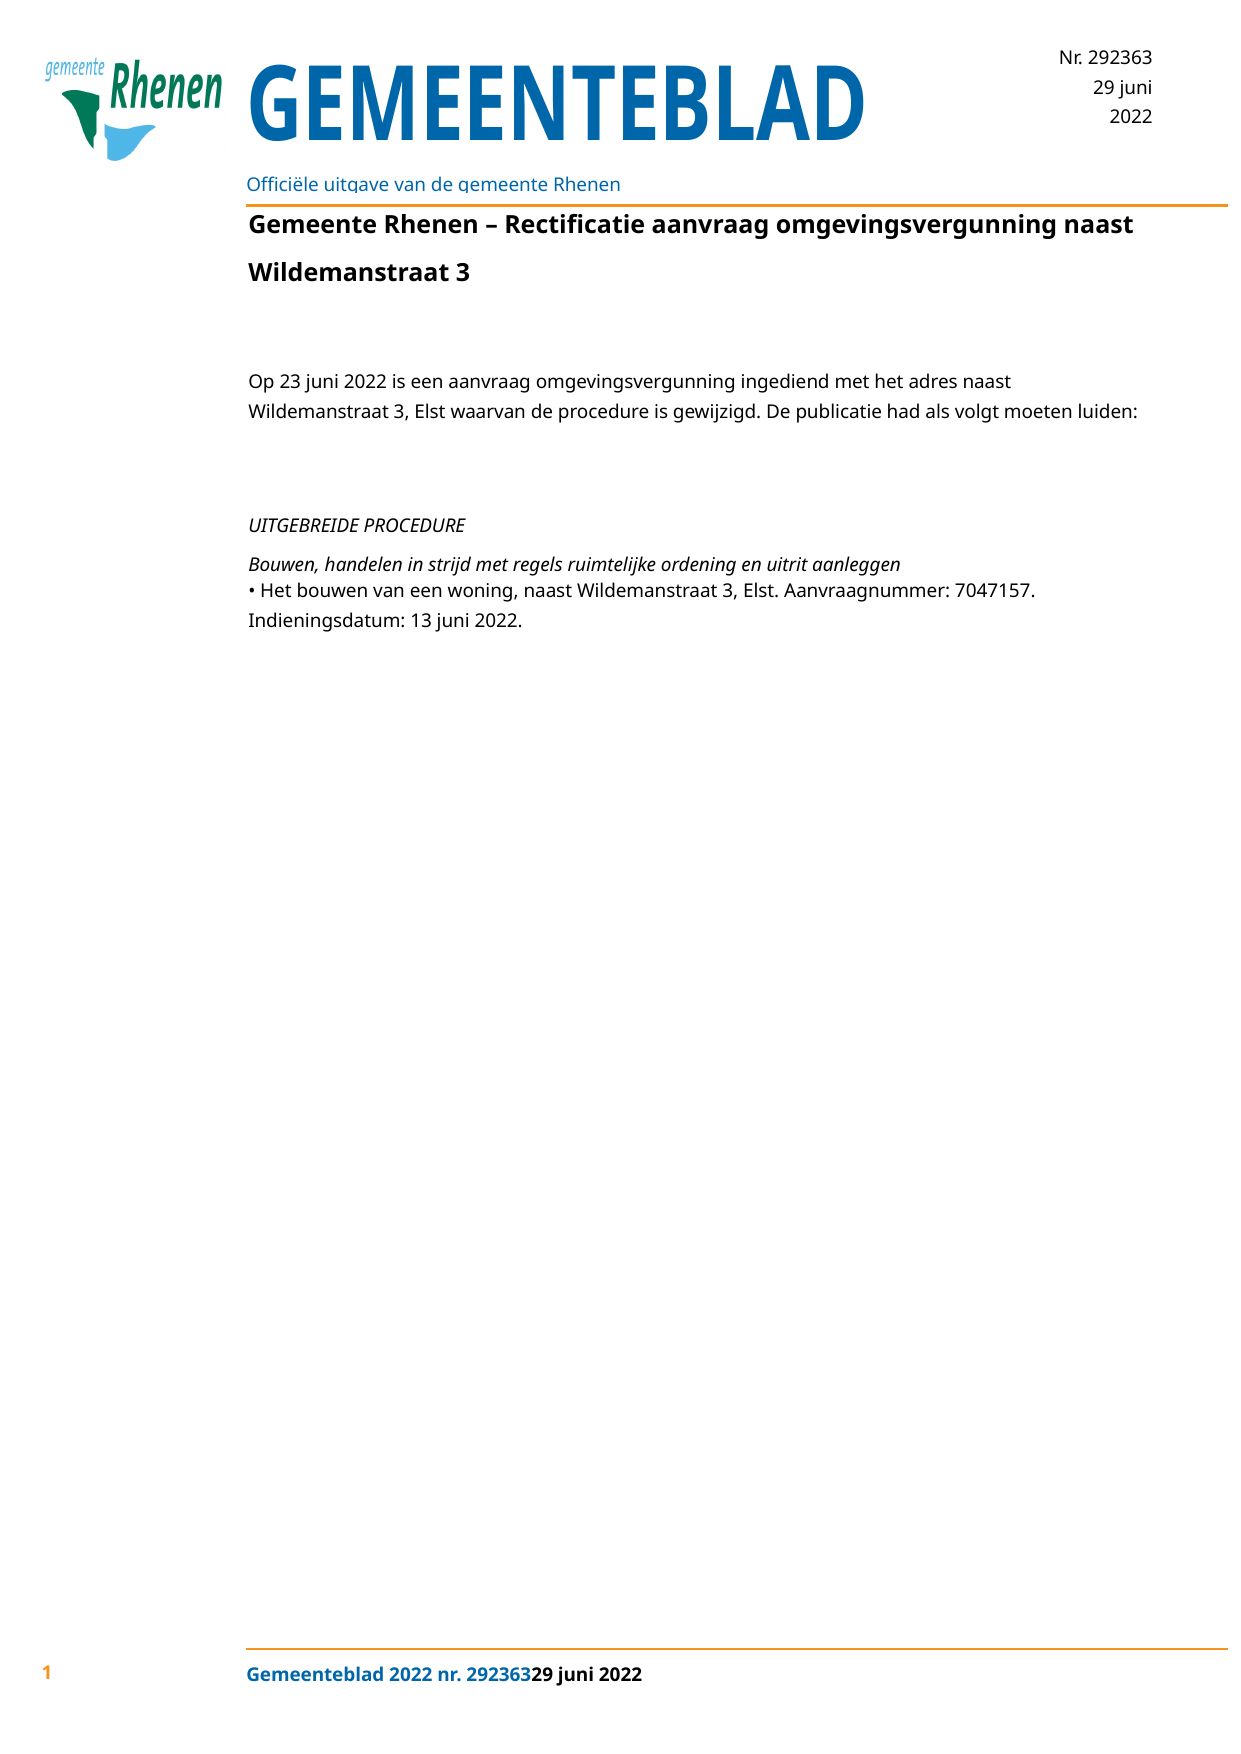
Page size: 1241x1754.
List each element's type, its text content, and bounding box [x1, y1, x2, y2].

text Bouwen, handelen in strijd met regels ruimtelijke ordening en uitrit aanleggen [248, 552, 1152, 577]
text Gemeente Rhenen – Rectificatie aanvraag omgevingsvergunning naast Wildemanstraat 3 [248, 207, 1152, 288]
text • Het bouwen van een woning, naast Wildemanstraat 3, Elst. Aanvraagnummer: 7047157. Indieningsdatum: 13 juni 2022. [248, 577, 1152, 633]
picture [41, 47, 231, 172]
text UITGEBREIDE PROCEDURE [248, 512, 1152, 538]
text Op 23 juni 2022 is een aanvraag omgevingsvergunning ingediend met het adres naast Wildemanstraat 3, Elst waarvan de procedure is gewijzigd. De publicatie had als volgt moeten luiden: [248, 368, 1152, 424]
